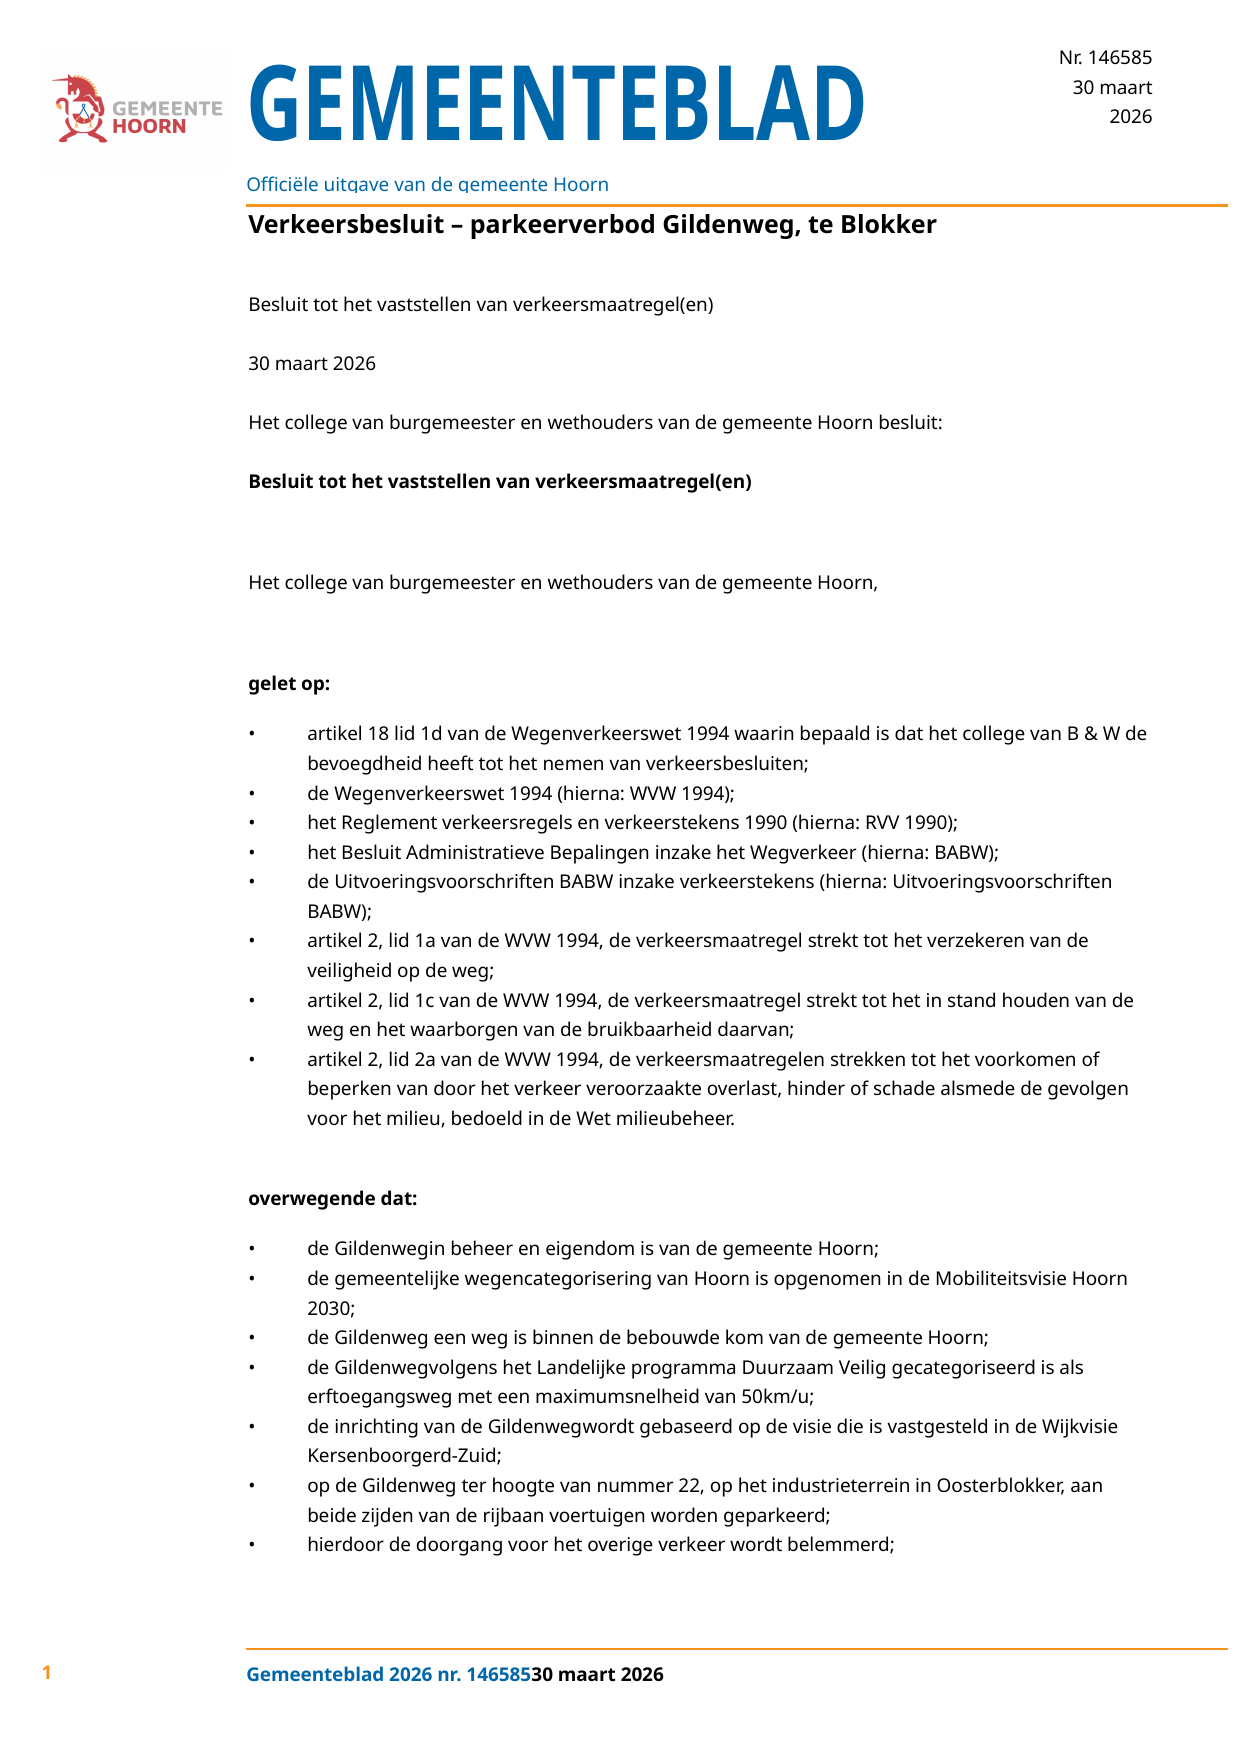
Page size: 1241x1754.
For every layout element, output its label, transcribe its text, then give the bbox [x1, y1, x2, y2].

list het Besluit Administratieve Bepalingen inzake het Wegverkeer (hierna: BABW); [248, 839, 1152, 865]
list de Gildenwegvolgens het Landelijke programma Duurzaam Veilig gecategoriseerd is als erftoegangsweg met een maximumsnelheid van 50km/u; [248, 1354, 1152, 1409]
list hierdoor de doorgang voor het overige verkeer wordt belemmerd; [248, 1531, 1152, 1557]
text Verkeersbesluit – parkeerverbod Gildenweg, te Blokker [248, 207, 1152, 241]
list artikel 2, lid 2a van de WVW 1994, de verkeersmaatregelen strekken tot het voorkomen of beperken van door het verkeer veroorzaakte overlast, hinder of schade alsmede de gevolgen voor het milieu, bedoeld in de Wet milieubeheer. [248, 1046, 1152, 1131]
text Besluit tot het vaststellen van verkeersmaatregel(en) [248, 291, 1152, 317]
list de Uitvoeringsvoorschriften BABW inzake verkeerstekens (hierna: Uitvoeringsvoorschriften BABW); [248, 868, 1152, 924]
list de inrichting van de Gildenwegwordt gebaseerd op de visie die is vastgesteld in de Wijkvisie Kersenboorgerd-Zuid; [248, 1413, 1152, 1468]
list artikel 2, lid 1a van de WVW 1994, de verkeersmaatregel strekt tot het verzekeren van de veiligheid op de weg; [248, 928, 1152, 983]
text overwegende dat: [248, 1185, 1152, 1211]
picture [41, 47, 231, 172]
list het Reglement verkeersregels en verkeerstekens 1990 (hierna: RVV 1990); [248, 809, 1152, 835]
list de Gildenwegin beheer en eigendom is van de gemeente Hoorn; [248, 1236, 1152, 1261]
text 30 maart 2026 [248, 350, 1152, 376]
list artikel 18 lid 1d van de Wegenverkeerswet 1994 waarin bepaald is dat het college van B & W de bevoegdheid heeft tot het nemen van verkeersbesluiten; [248, 721, 1152, 776]
list de Wegenverkeerswet 1994 (hierna: WVW 1994); [248, 780, 1152, 806]
list op de Gildenweg ter hoogte van nummer 22, op het industrieterrein in Oosterblokker, aan beide zijden van de rijbaan voertuigen worden geparkeerd; [248, 1472, 1152, 1528]
list de Gildenweg een weg is binnen de bebouwde kom van de gemeente Hoorn; [248, 1324, 1152, 1350]
text Het college van burgemeester en wethouders van de gemeente Hoorn besluit: [248, 409, 1152, 435]
text gelet op: [248, 670, 1152, 696]
list de gemeentelijke wegencategorisering van Hoorn is opgenomen in de Mobiliteitsvisie Hoorn 2030; [248, 1265, 1152, 1321]
text Het college van burgemeester en wethouders van de gemeente Hoorn, [248, 569, 1152, 595]
list artikel 2, lid 1c van de WVW 1994, de verkeersmaatregel strekt tot het in stand houden van de weg en het waarborgen van de bruikbaarheid daarvan; [248, 987, 1152, 1042]
text Besluit tot het vaststellen van verkeersmaatregel(en) [248, 468, 1152, 494]
